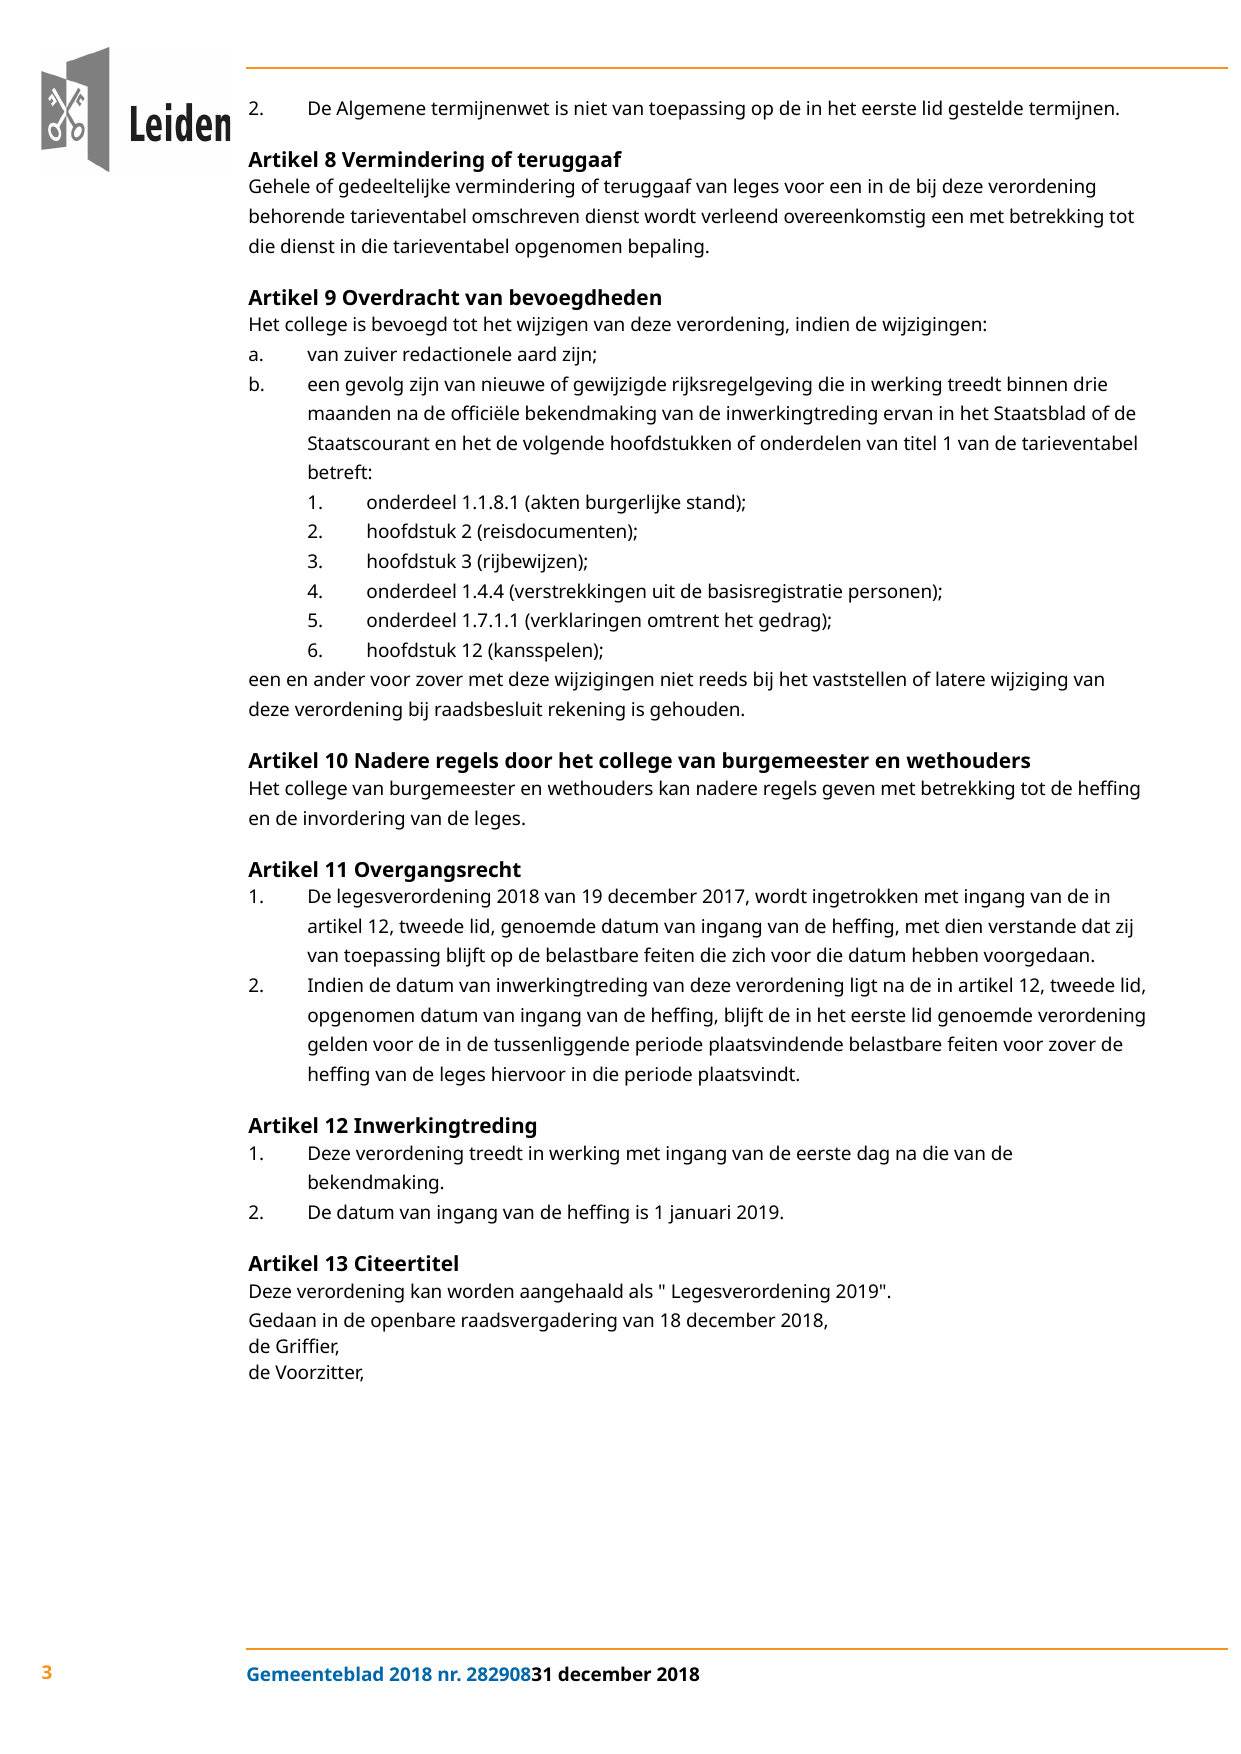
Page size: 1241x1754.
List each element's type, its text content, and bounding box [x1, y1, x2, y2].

text Artikel 11 Overgangsrecht [248, 855, 1152, 883]
list een gevolg zijn van nieuwe of gewijzigde rijksregelgeving die in werking treedt binnen drie maanden na de officiële bekendmaking van de inwerkingtreding ervan in het Staatsblad of de Staatscourant en het de volgende hoofdstukken of onderdelen van titel 1 van de tarieventabel betreft: [248, 371, 1152, 485]
list De Algemene termijnenwet is niet van toepassing op de in het eerste lid gestelde termijnen. [248, 95, 1152, 121]
picture [41, 47, 231, 172]
list Deze verordening treedt in werking met ingang van de eerste dag na die van de bekendmaking. [248, 1140, 1152, 1195]
text Artikel 8 Vermindering of teruggaaf [248, 145, 1152, 174]
list De datum van ingang van de heffing is 1 januari 2019. [248, 1199, 1152, 1225]
list onderdeel 1.4.4 (verstrekkingen uit de basisregistratie personen); [307, 578, 1152, 604]
text Gehele of gedeeltelijke vermindering of teruggaaf van leges voor een in de bij deze verordening behorende tarieventabel omschreven dienst wordt verleend overeenkomstig een met betrekking tot die dienst in die tarieventabel opgenomen bepaling. [248, 174, 1152, 258]
list onderdeel 1.7.1.1 (verklaringen omtrent het gedrag); [307, 607, 1152, 633]
text Artikel 12 Inwerkingtreding [248, 1111, 1152, 1140]
text de Voorzitter, [248, 1359, 1152, 1385]
text Artikel 10 Nadere regels door het college van burgemeester en wethouders [248, 747, 1152, 775]
text een en ander voor zover met deze wijzigingen niet reeds bij het vaststellen of latere wijziging van deze verordening bij raadsbesluit rekening is gehouden. [248, 667, 1152, 722]
text Artikel 13 Citeertitel [248, 1249, 1152, 1278]
text Gedaan in de openbare raadsvergadering van 18 december 2018, [248, 1307, 1152, 1333]
list hoofdstuk 2 (reisdocumenten); [307, 519, 1152, 544]
list van zuiver redactionele aard zijn; [248, 341, 1152, 367]
list hoofdstuk 12 (kansspelen); [307, 637, 1152, 663]
text Deze verordening kan worden aangehaald als " Legesverordening 2019". [248, 1278, 1152, 1304]
text de Griffier, [248, 1333, 1152, 1359]
text Artikel 9 Overdracht van bevoegdheden [248, 283, 1152, 312]
list hoofdstuk 3 (rijbewijzen); [307, 548, 1152, 574]
list onderdeel 1.1.8.1 (akten burgerlijke stand); [307, 489, 1152, 515]
text Het college van burgemeester en wethouders kan nadere regels geven met betrekking tot de heffing en de invordering van de leges. [248, 775, 1152, 830]
list Indien de datum van inwerkingtreding van deze verordening ligt na de in artikel 12, tweede lid, opgenomen datum van ingang van de heffing, blijft de in het eerste lid genoemde verordening gelden voor de in de tussenliggende periode plaatsvindende belastbare feiten voor zover de heffing van de leges hiervoor in die periode plaatsvindt. [248, 972, 1152, 1087]
list De legesverordening 2018 van 19 december 2017, wordt ingetrokken met ingang van de in artikel 12, tweede lid, genoemde datum van ingang van de heffing, met dien verstande dat zij van toepassing blijft op de belastbare feiten die zich voor die datum hebben voorgedaan. [248, 883, 1152, 968]
text Het college is bevoegd tot het wijzigen van deze verordening, indien de wijzigingen: [248, 312, 1152, 337]
